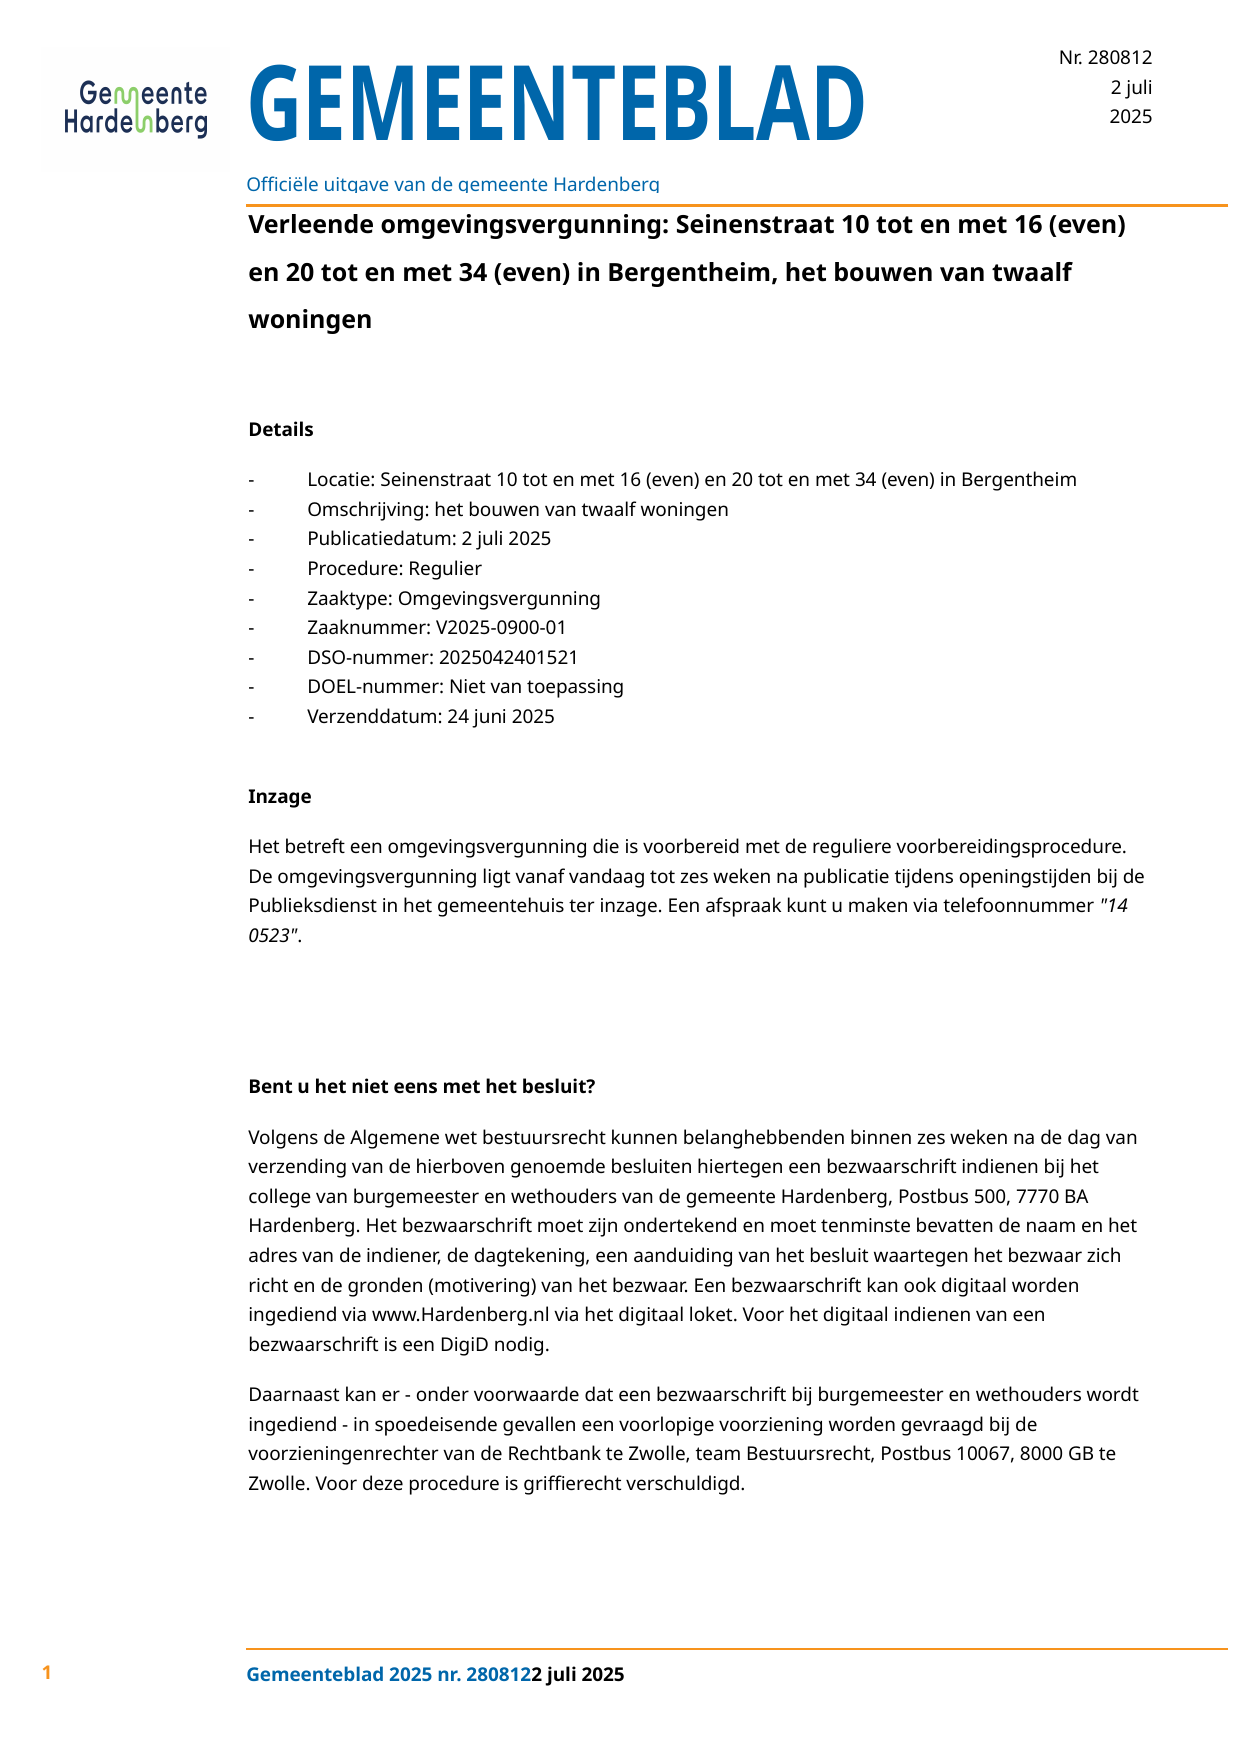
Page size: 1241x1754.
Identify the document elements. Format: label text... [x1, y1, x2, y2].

list Procedure: Regulier [248, 555, 1152, 581]
text Daarnaast kan er - onder voorwaarde dat een bezwaarschrift bij burgemeester en wethouders wordt ingediend - in spoedeisende gevallen een voorlopige voorziening worden gevraagd bij de voorzieningenrechter van de Rechtbank te Zwolle, team Bestuursrecht, Postbus 10067, 8000 GB te Zwolle. Voor deze procedure is griffierecht verschuldigd. [248, 1381, 1152, 1496]
text Verleende omgevingsvergunning: Seinenstraat 10 tot en met 16 (even) en 20 tot en met 34 (even) in Bergentheim, het bouwen van twaalf woningen [248, 207, 1152, 336]
list Publicatiedatum: 2 juli 2025 [248, 526, 1152, 551]
list Zaaknummer: V2025-0900-01 [248, 614, 1152, 640]
text Bent u het niet eens met het besluit? [248, 1073, 1152, 1099]
list Zaaktype: Omgevingsvergunning [248, 585, 1152, 610]
list Omschrijving: het bouwen van twaalf woningen [248, 496, 1152, 522]
text Details [248, 416, 1152, 442]
list Locatie: Seinenstraat 10 tot en met 16 (even) en 20 tot en met 34 (even) in Bergentheim [248, 466, 1152, 492]
list DOEL-nummer: Niet van toepassing [248, 673, 1152, 699]
text Het betreft een omgevingsvergunning die is voorbereid met de reguliere voorbereidingsprocedure. De omgevingsvergunning ligt vanaf vandaag tot zes weken na publicatie tijdens openingstijden bij de Publieksdienst in het gemeentehuis ter inzage. Een afspraak kunt u maken via telefoonnummer "14 0523". [248, 833, 1152, 948]
list Verzenddatum: 24 juni 2025 [248, 703, 1152, 729]
picture [41, 47, 231, 172]
list DSO-nummer: 2025042401521 [248, 644, 1152, 669]
text Inzage [248, 783, 1152, 809]
text Volgens de Algemene wet bestuursrecht kunnen belanghebbenden binnen zes weken na de dag van verzending van de hierboven genoemde besluiten hiertegen een bezwaarschrift indienen bij het college van burgemeester en wethouders van de gemeente Hardenberg, Postbus 500, 7770 BA Hardenberg. Het bezwaarschrift moet zijn ondertekend en moet tenminste bevatten de naam en het adres van de indiener, de dagtekening, een aanduiding van het besluit waartegen het bezwaar zich richt en de gronden (motivering) van het bezwaar. Een bezwaarschrift kan ook digitaal worden ingediend via www.Hardenberg.nl via het digitaal loket. Voor het digitaal indienen van een bezwaarschrift is een DigiD nodig. [248, 1124, 1152, 1357]
